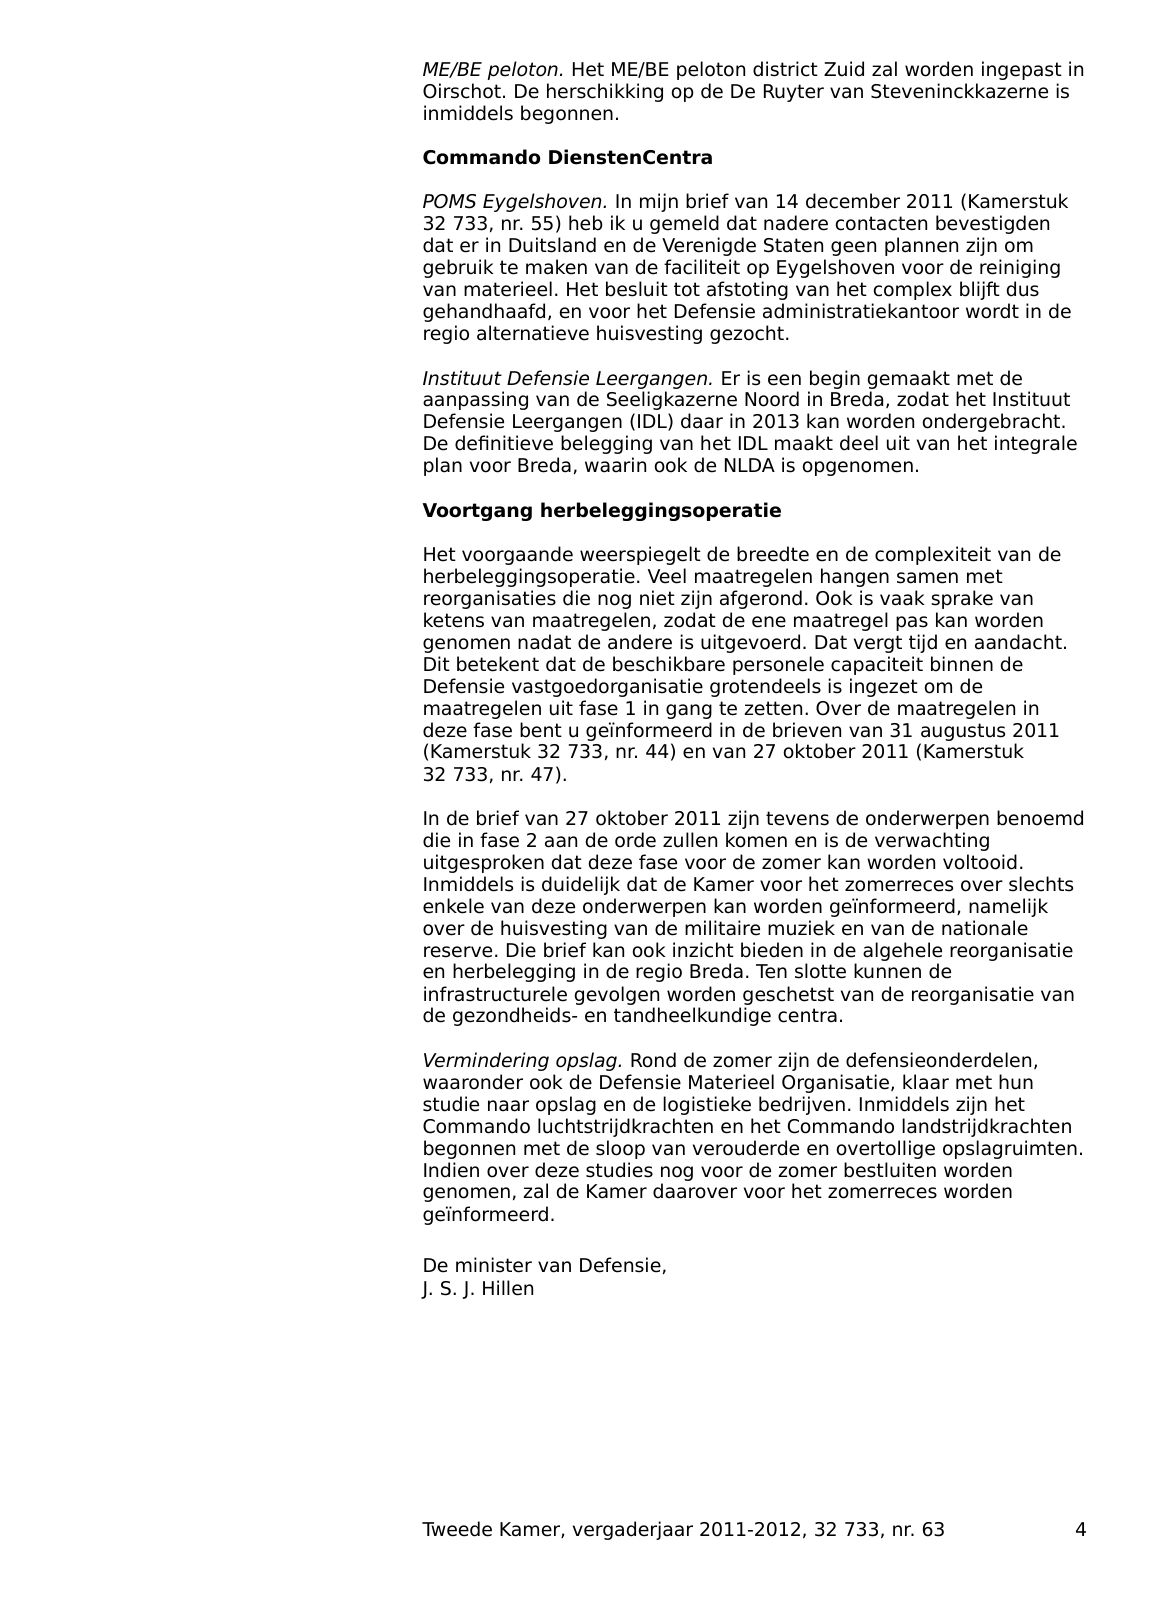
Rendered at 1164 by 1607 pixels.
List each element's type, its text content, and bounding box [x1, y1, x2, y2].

text ME/BE peloton. Het ME/BE peloton district Zuid zal worden ingepast in Oirschot. De herschikking op de De Ruyter van Steveninckkazerne is inmiddels begonnen. [422, 59, 1087, 125]
text Het voorgaande weerspiegelt de breedte en de complexiteit van de herbeleggingsoperatie. Veel maatregelen hangen samen met reorganisaties die nog niet zijn afgerond. Ook is vaak sprake van ketens van maatregelen, zodat de ene maatregel pas kan worden genomen nadat de andere is uitgevoerd. Dat vergt tijd en aandacht. Dit betekent dat de beschikbare personele capaciteit binnen de Defensie vastgoedorganisatie grotendeels is ingezet om de maatregelen uit fase 1 in gang te zetten. Over de maatregelen in deze fase bent u geïnformeerd in de brieven van 31 augustus 2011 (Kamerstuk 32 733, nr. 44) en van 27 oktober 2011 (Kamerstuk 32 733, nr. 47). [422, 544, 1087, 785]
text In de brief van 27 oktober 2011 zijn tevens de onderwerpen benoemd die in fase 2 aan de orde zullen komen en is de verwachting uitgesproken dat deze fase voor de zomer kan worden voltooid. Inmiddels is duidelijk dat de Kamer voor het zomerreces over slechts enkele van deze onderwerpen kan worden geïnformeerd, namelijk over de huisvesting van de militaire muziek en van de nationale reserve. Die brief kan ook inzicht bieden in de algehele reorganisatie en herbelegging in de regio Breda. Ten slotte kunnen de infrastructurele gevolgen worden geschetst van de reorganisatie van de gezondheids- en tandheelkundige centra. [422, 808, 1087, 1027]
subtitle Commando DienstenCentra [422, 147, 1087, 169]
text De minister van Defensie, J. S. J. Hillen [422, 1255, 1087, 1299]
text Instituut Defensie Leergangen. Er is een begin gemaakt met de aanpassing van de Seeligkazerne Noord in Breda, zodat het Instituut Defensie Leergangen (IDL) daar in 2013 kan worden ondergebracht. De definitieve belegging van het IDL maakt deel uit van het integrale plan voor Breda, waarin ook de NLDA is opgenomen. [422, 367, 1087, 477]
subtitle Voortgang herbeleggingsoperatie [422, 499, 1087, 521]
text POMS Eygelshoven. In mijn brief van 14 december 2011 (Kamerstuk 32 733, nr. 55) heb ik u gemeld dat nadere contacten bevestigden dat er in Duitsland en de Verenigde Staten geen plannen zijn om gebruik te maken van de faciliteit op Eygelshoven voor de reiniging van materieel. Het besluit tot afstoting van het complex blijft dus gehandhaafd, en voor het Defensie administratiekantoor wordt in de regio alternatieve huisvesting gezocht. [422, 191, 1087, 345]
text Vermindering opslag. Rond de zomer zijn de defensieonderdelen, waaronder ook de Defensie Materieel Organisatie, klaar met hun studie naar opslag en de logistieke bedrijven. Inmiddels zijn het Commando luchtstrijdkrachten en het Commando landstrijdkrachten begonnen met de sloop van verouderde en overtollige opslagruimten. Indien over deze studies nog voor de zomer bestluiten worden genomen, zal de Kamer daarover voor het zomerreces worden geïnformeerd. [422, 1049, 1087, 1225]
